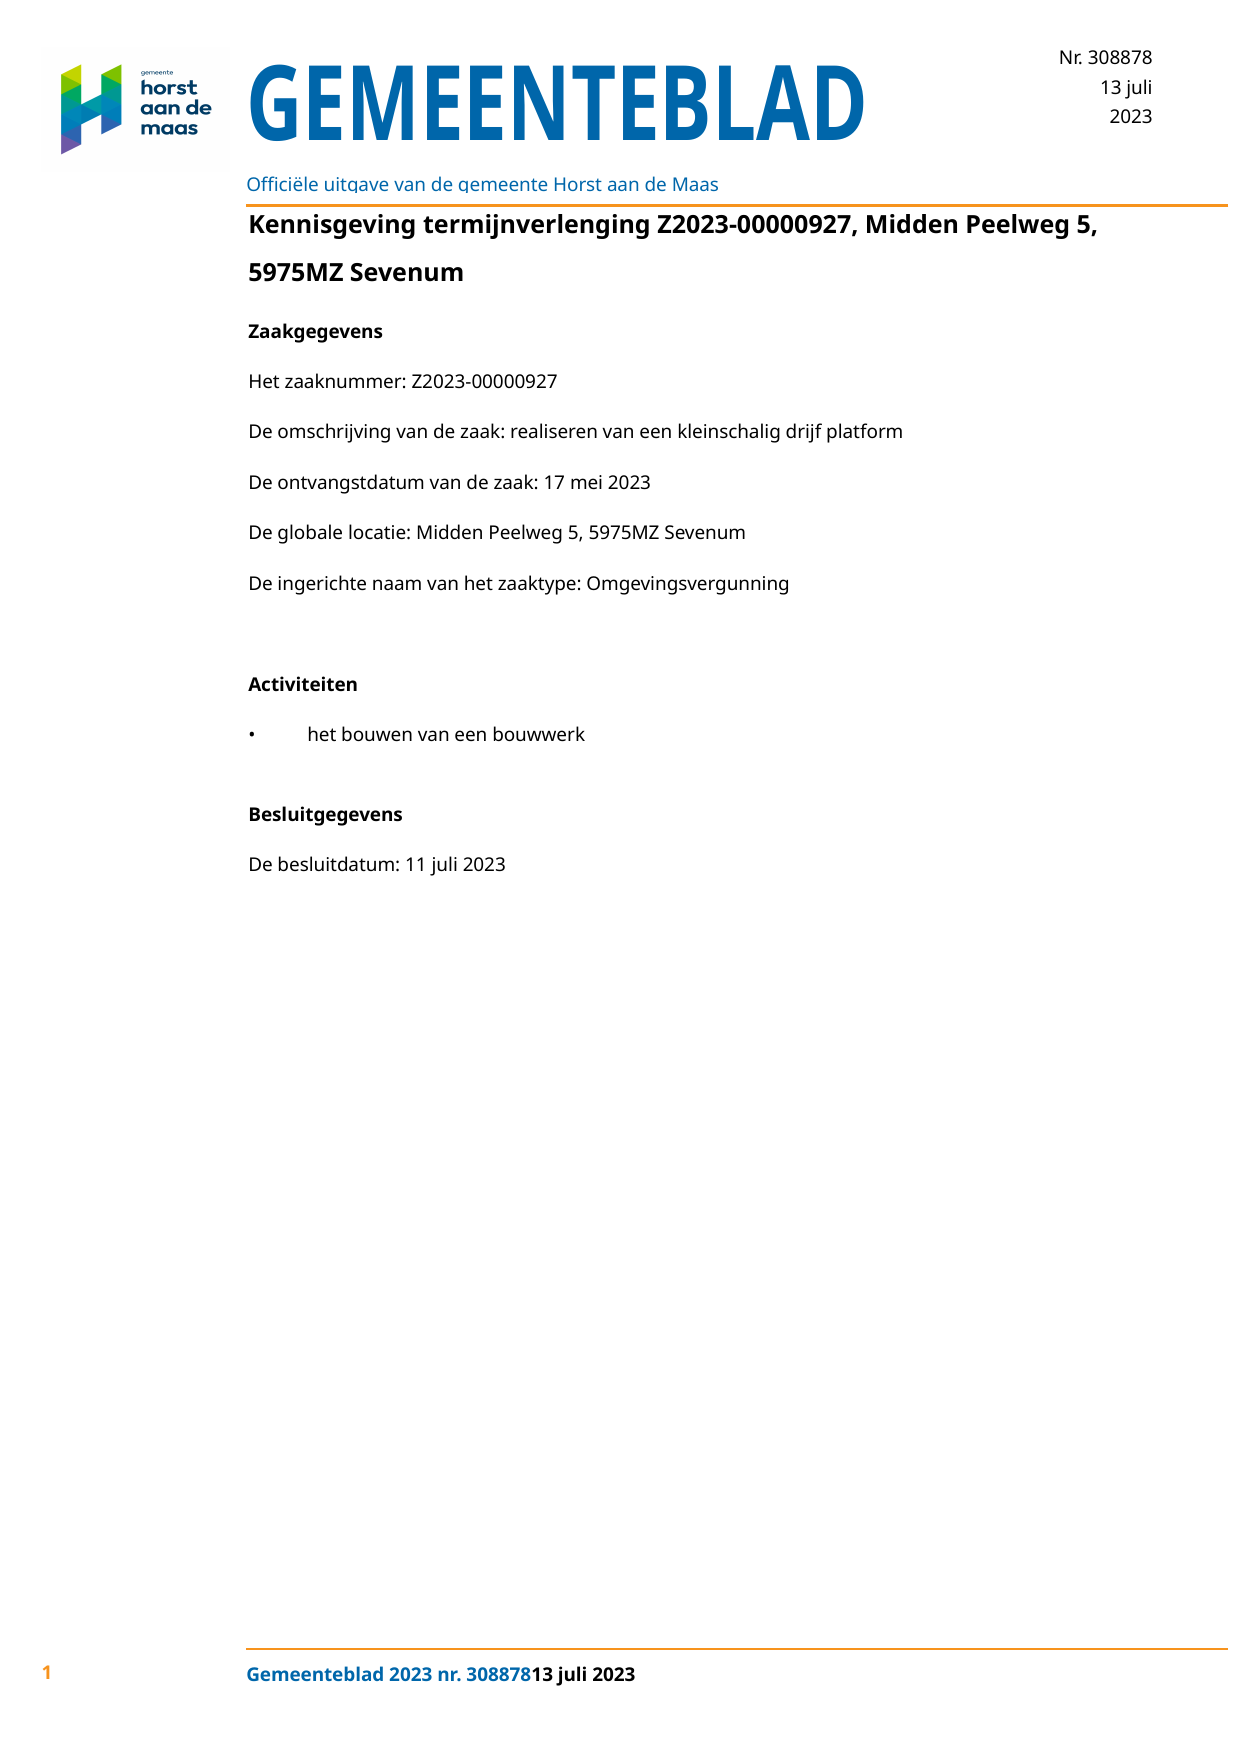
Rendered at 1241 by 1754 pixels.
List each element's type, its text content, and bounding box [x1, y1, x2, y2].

text De ingerichte naam van het zaaktype: Omgevingsvergunning [248, 570, 1152, 596]
text De globale locatie: Midden Peelweg 5, 5975MZ Sevenum [248, 519, 1152, 545]
picture [41, 47, 231, 172]
list het bouwen van een bouwwerk [248, 721, 1152, 747]
text De omschrijving van de zaak: realiseren van een kleinschalig drijf platform [248, 419, 1152, 444]
text De besluitdatum: 11 juli 2023 [248, 852, 1152, 877]
text Zaakgegevens [248, 318, 1152, 344]
text Activiteiten [248, 671, 1152, 697]
text Kennisgeving termijnverlenging Z2023-00000927, Midden Peelweg 5, 5975MZ Sevenum [248, 207, 1152, 288]
text Het zaaknummer: Z2023-00000927 [248, 368, 1152, 394]
text De ontvangstdatum van de zaak: 17 mei 2023 [248, 469, 1152, 495]
text Besluitgegevens [248, 801, 1152, 827]
